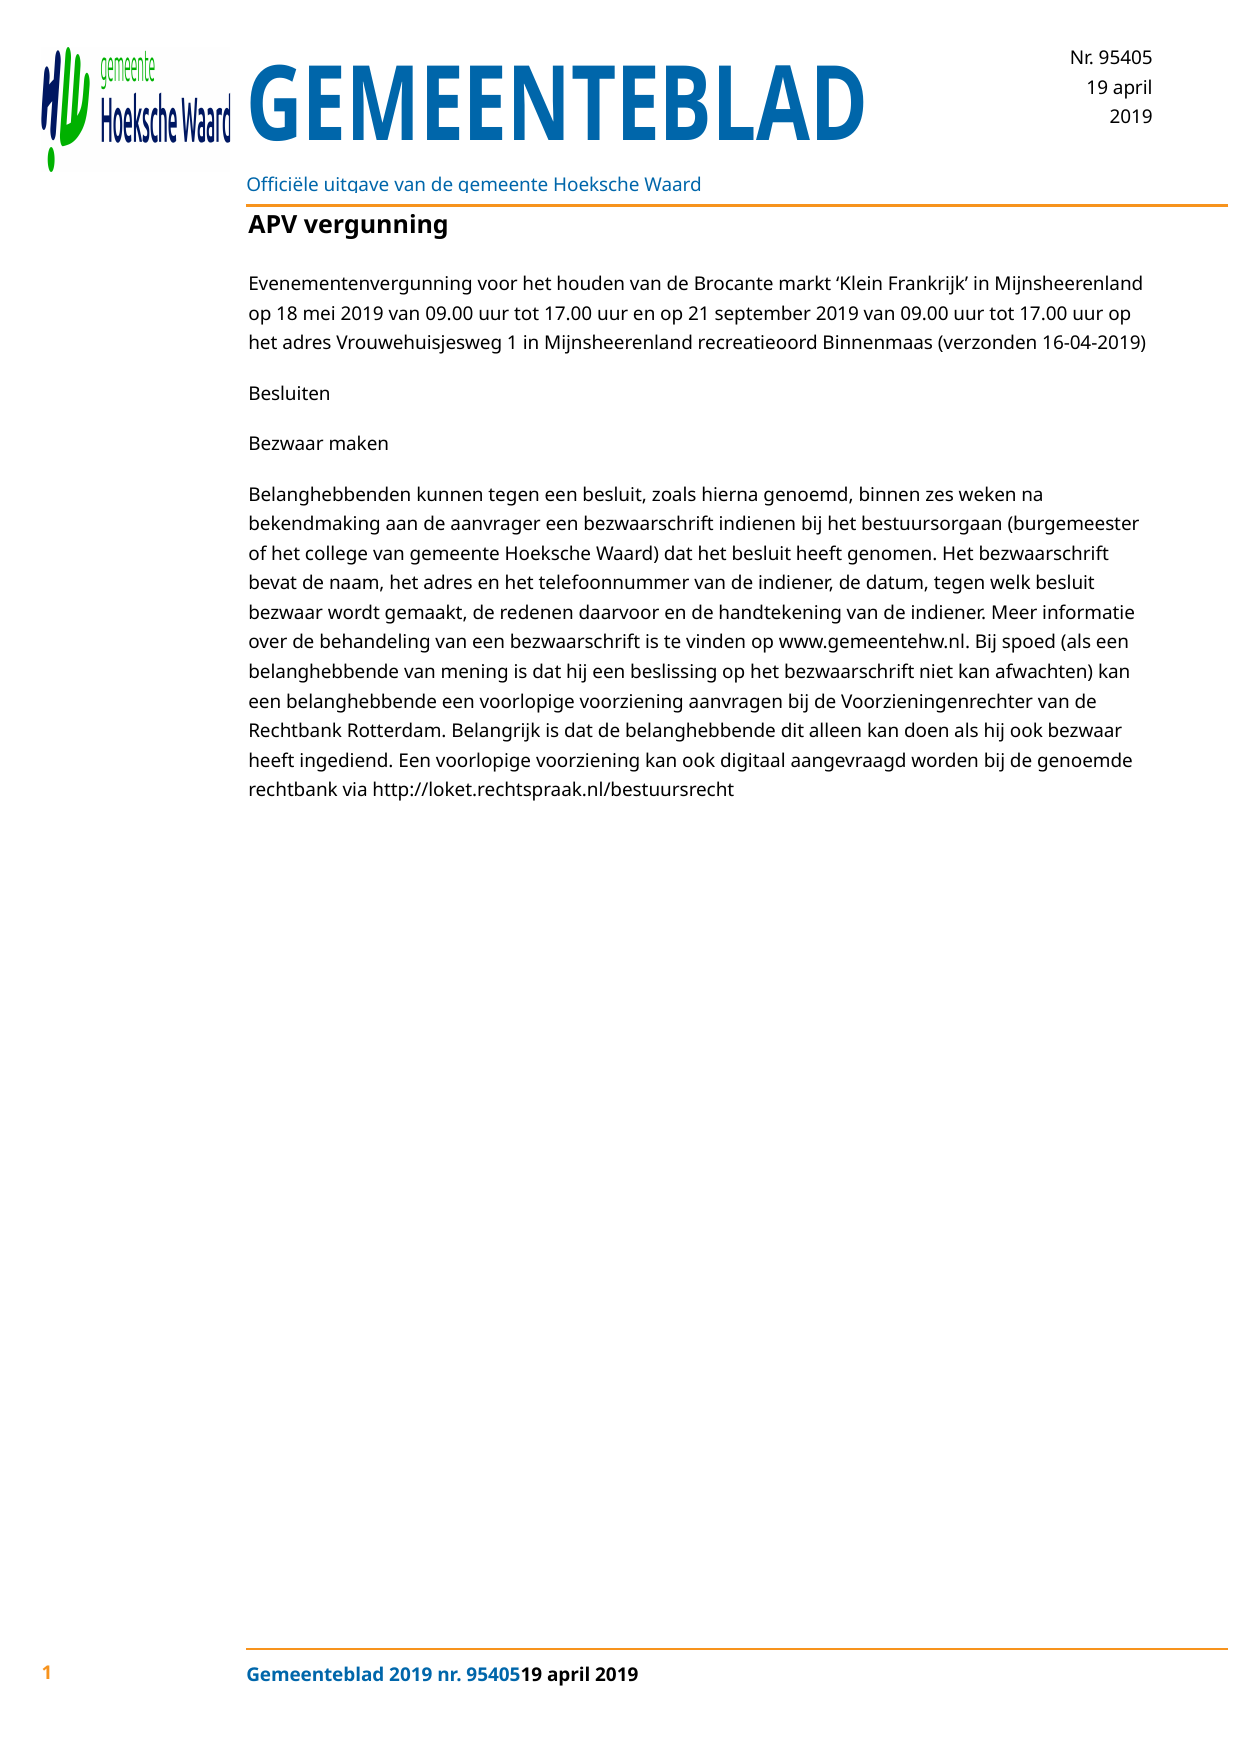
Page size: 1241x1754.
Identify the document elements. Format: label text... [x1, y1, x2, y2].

text Besluiten [248, 380, 1152, 406]
text APV vergunning [248, 207, 1152, 241]
picture [41, 47, 231, 172]
text Bezwaar maken [248, 430, 1152, 456]
text Belanghebbenden kunnen tegen een besluit, zoals hierna genoemd, binnen zes weken na bekendmaking aan de aanvrager een bezwaarschrift indienen bij het bestuursorgaan (burgemeester of het college van gemeente Hoeksche Waard) dat het besluit heeft genomen. Het bezwaarschrift bevat de naam, het adres en het telefoonnummer van de indiener, de datum, tegen welk besluit bezwaar wordt gemaakt, de redenen daarvoor en de handtekening van de indiener. Meer informatie over de behandeling van een bezwaarschrift is te vinden op www.gemeentehw.nl. Bij spoed (als een belanghebbende van mening is dat hij een beslissing op het bezwaarschrift niet kan afwachten) kan een belanghebbende een voorlopige voorziening aanvragen bij de Voorzieningenrechter van de Rechtbank Rotterdam. Belangrijk is dat de belanghebbende dit alleen kan doen als hij ook bezwaar heeft ingediend. Een voorlopige voorziening kan ook digitaal aangevraagd worden bij de genoemde rechtbank via http://loket.rechtspraak.nl/bestuursrecht [248, 481, 1152, 802]
text Evenementenvergunning voor het houden van de Brocante markt ‘Klein Frankrijk’ in Mijnsheerenland op 18 mei 2019 van 09.00 uur tot 17.00 uur en op 21 september 2019 van 09.00 uur tot 17.00 uur op het adres Vrouwehuisjesweg 1 in Mijnsheerenland recreatieoord Binnenmaas (verzonden 16-04-2019) [248, 270, 1152, 355]
